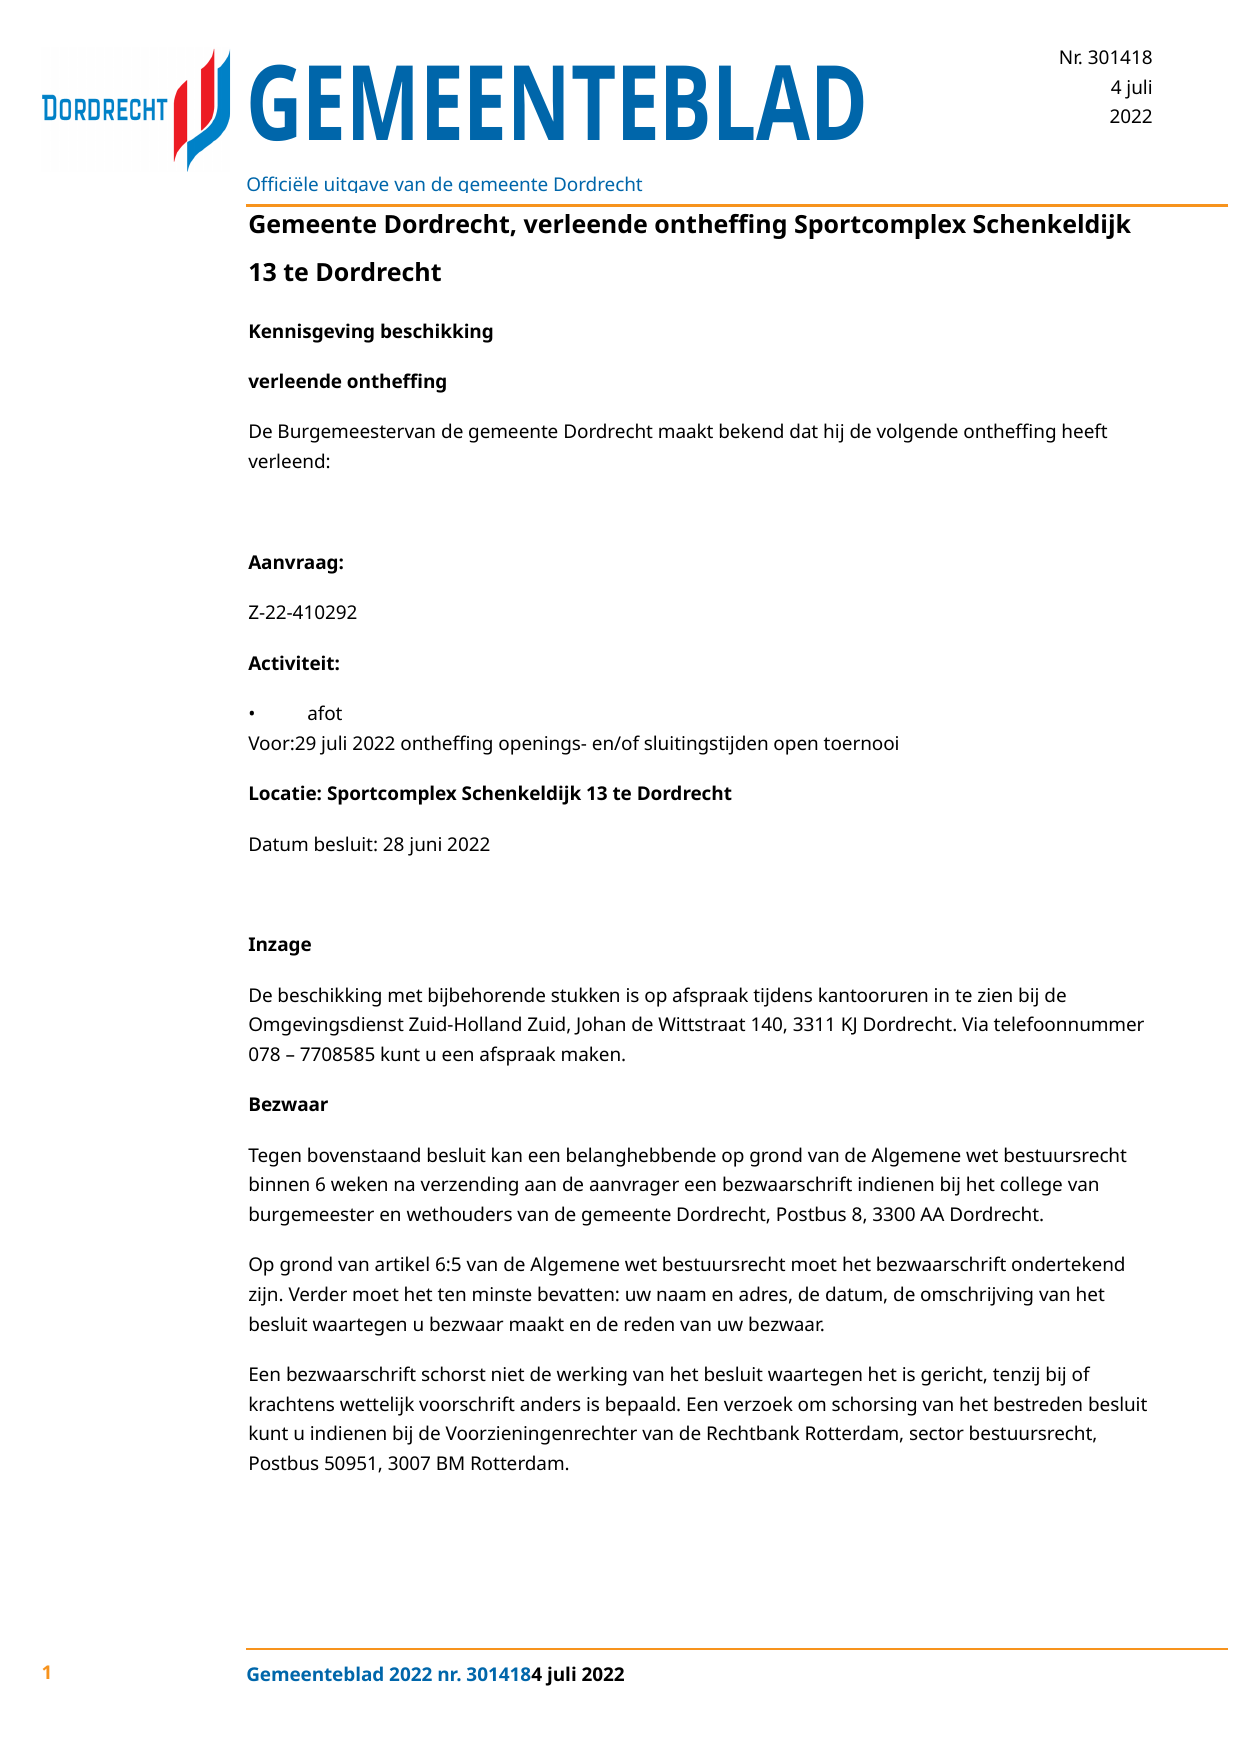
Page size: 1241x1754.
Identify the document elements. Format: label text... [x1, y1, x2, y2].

text Tegen bovenstaand besluit kan een belanghebbende op grond van de Algemene wet bestuursrecht binnen 6 weken na verzending aan de aanvrager een bezwaarschrift indienen bij het college van burgemeester en wethouders van de gemeente Dordrecht, Postbus 8, 3300 AA Dordrecht. [248, 1142, 1152, 1227]
picture [41, 47, 231, 172]
text Inzage [248, 932, 1152, 957]
text De Burgemeestervan de gemeente Dordrecht maakt bekend dat hij de volgende ontheffing heeft verleend: [248, 419, 1152, 474]
text Aanvraag: [248, 549, 1152, 575]
text De beschikking met bijbehorende stukken is op afspraak tijdens kantooruren in te zien bij de Omgevingsdienst Zuid-Holland Zuid, Johan de Wittstraat 140, 3311 KJ Dordrecht. Via telefoonnummer 078 – 7708585 kunt u een afspraak maken. [248, 982, 1152, 1067]
text Activiteit: [248, 650, 1152, 676]
text verleende ontheffing [248, 368, 1152, 394]
text Gemeente Dordrecht, verleende ontheffing Sportcomplex Schenkeldijk 13 te Dordrecht [248, 207, 1152, 288]
text Bezwaar [248, 1092, 1152, 1117]
text Datum besluit: 28 juni 2022 [248, 831, 1152, 857]
text Op grond van artikel 6:5 van de Algemene wet bestuursrecht moet het bezwaarschrift ondertekend zijn. Verder moet het ten minste bevatten: uw naam en adres, de datum, de omschrijving van het besluit waartegen u bezwaar maakt en de reden van uw bezwaar. [248, 1252, 1152, 1337]
text Een bezwaarschrift schorst niet de werking van het besluit waartegen het is gericht, tenzij bij of krachtens wettelijk voorschrift anders is bepaald. Een verzoek om schorsing van het bestreden besluit kunt u indienen bij de Voorzieningenrechter van de Rechtbank Rotterdam, sector bestuursrecht, Postbus 50951, 3007 BM Rotterdam. [248, 1361, 1152, 1476]
text Voor:29 juli 2022 ontheffing openings- en/of sluitingstijden open toernooi [248, 730, 1152, 756]
text Z-22-410292 [248, 599, 1152, 625]
text Locatie: Sportcomplex Schenkeldijk 13 te Dordrecht [248, 780, 1152, 806]
list afot [248, 700, 1152, 726]
text Kennisgeving beschikking [248, 318, 1152, 344]
